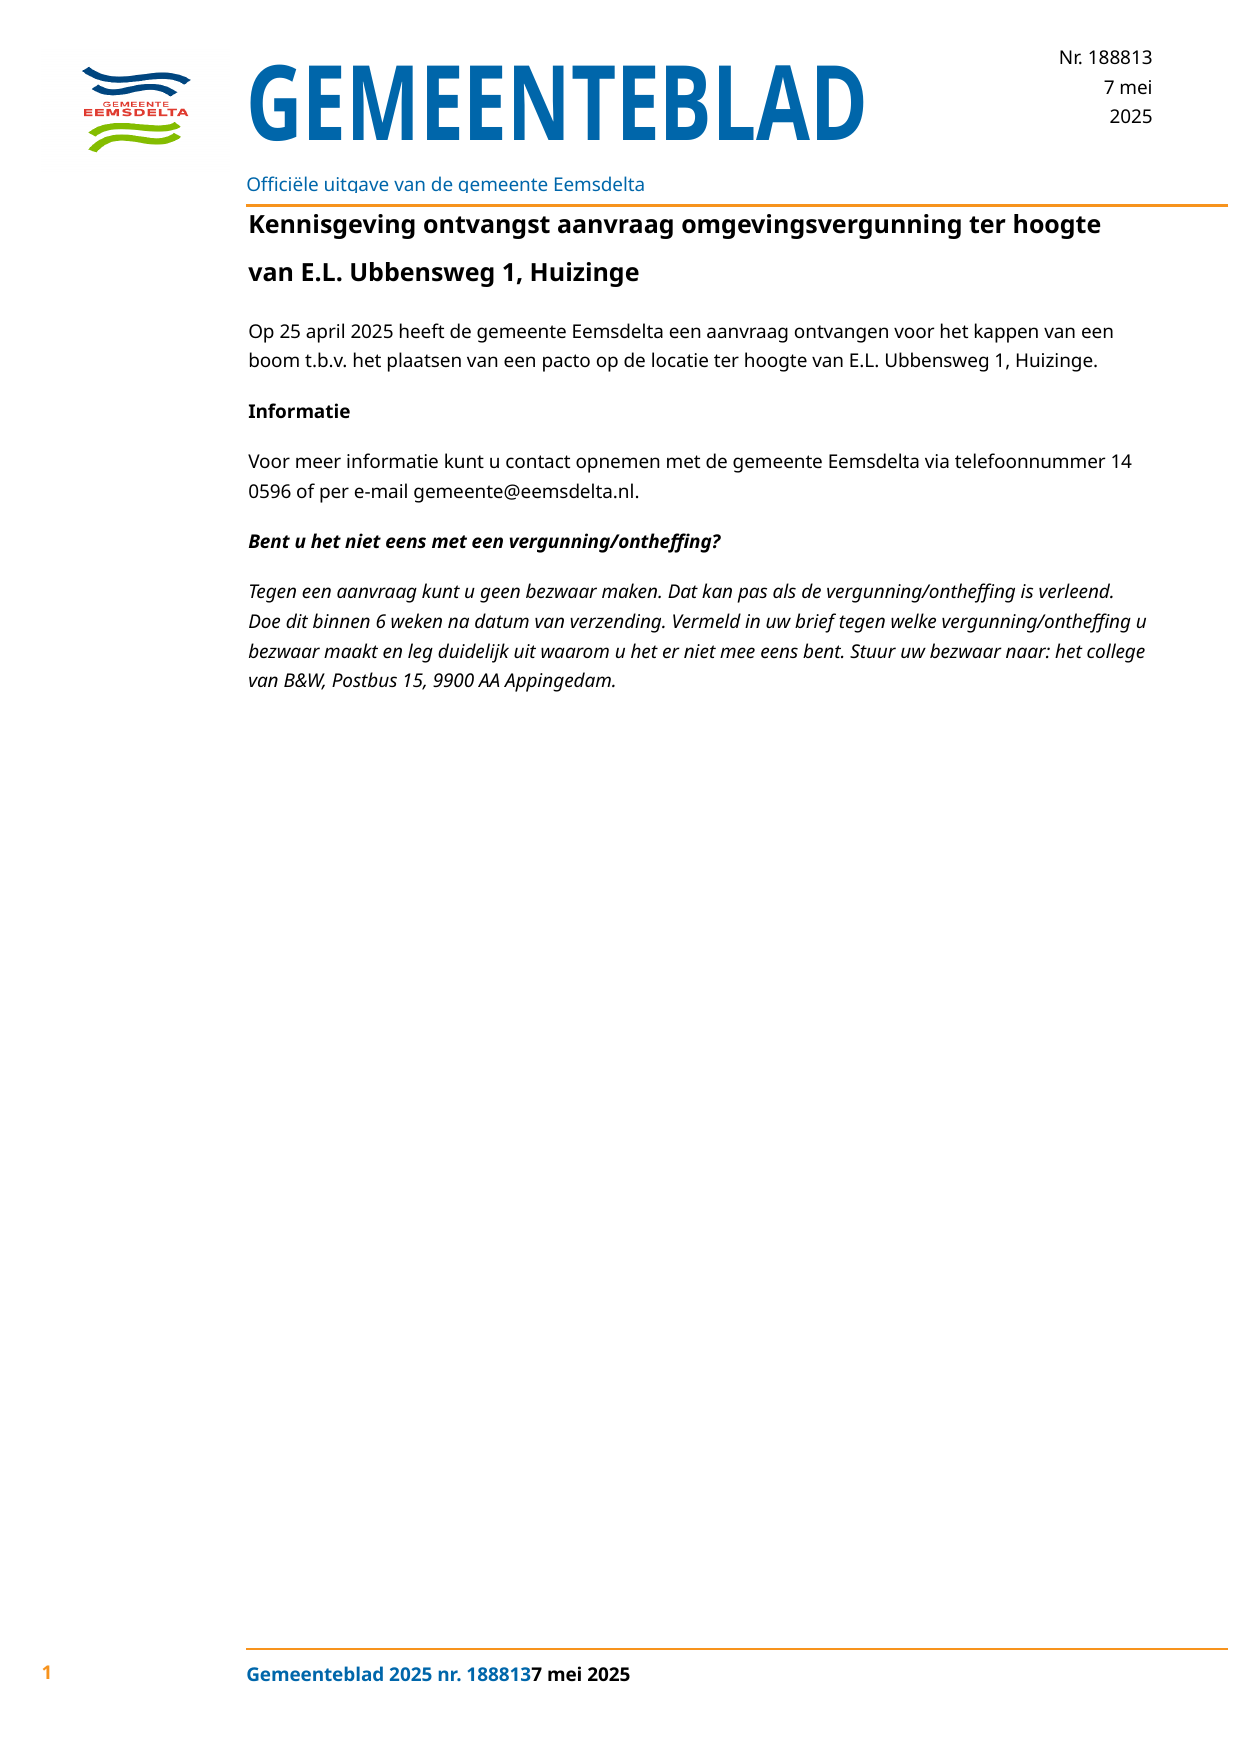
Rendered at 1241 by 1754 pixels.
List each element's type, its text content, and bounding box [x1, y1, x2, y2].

text Tegen een aanvraag kunt u geen bezwaar maken. Dat kan pas als de vergunning/ontheffing is verleend. Doe dit binnen 6 weken na datum van verzending. Vermeld in uw brief tegen welke vergunning/ontheffing u bezwaar maakt en leg duidelijk uit waarom u het er niet mee eens bent. Stuur uw bezwaar naar: het college van B&W, Postbus 15, 9900 AA Appingedam. [248, 579, 1152, 693]
text Informatie [248, 398, 1152, 424]
picture [41, 47, 231, 172]
text Voor meer informatie kunt u contact opnemen met de gemeente Eemsdelta via telefoonnummer 14 0596 of per e-mail gemeente@eemsdelta.nl. [248, 448, 1152, 504]
text Op 25 april 2025 heeft de gemeente Eemsdelta een aanvraag ontvangen voor het kappen van een boom t.b.v. het plaatsen van een pacto op de locatie ter hoogte van E.L. Ubbensweg 1, Huizinge. [248, 318, 1152, 373]
text Bent u het niet eens met een vergunning/ontheffing? [248, 528, 1152, 554]
text Kennisgeving ontvangst aanvraag omgevingsvergunning ter hoogte van E.L. Ubbensweg 1, Huizinge [248, 207, 1152, 288]
